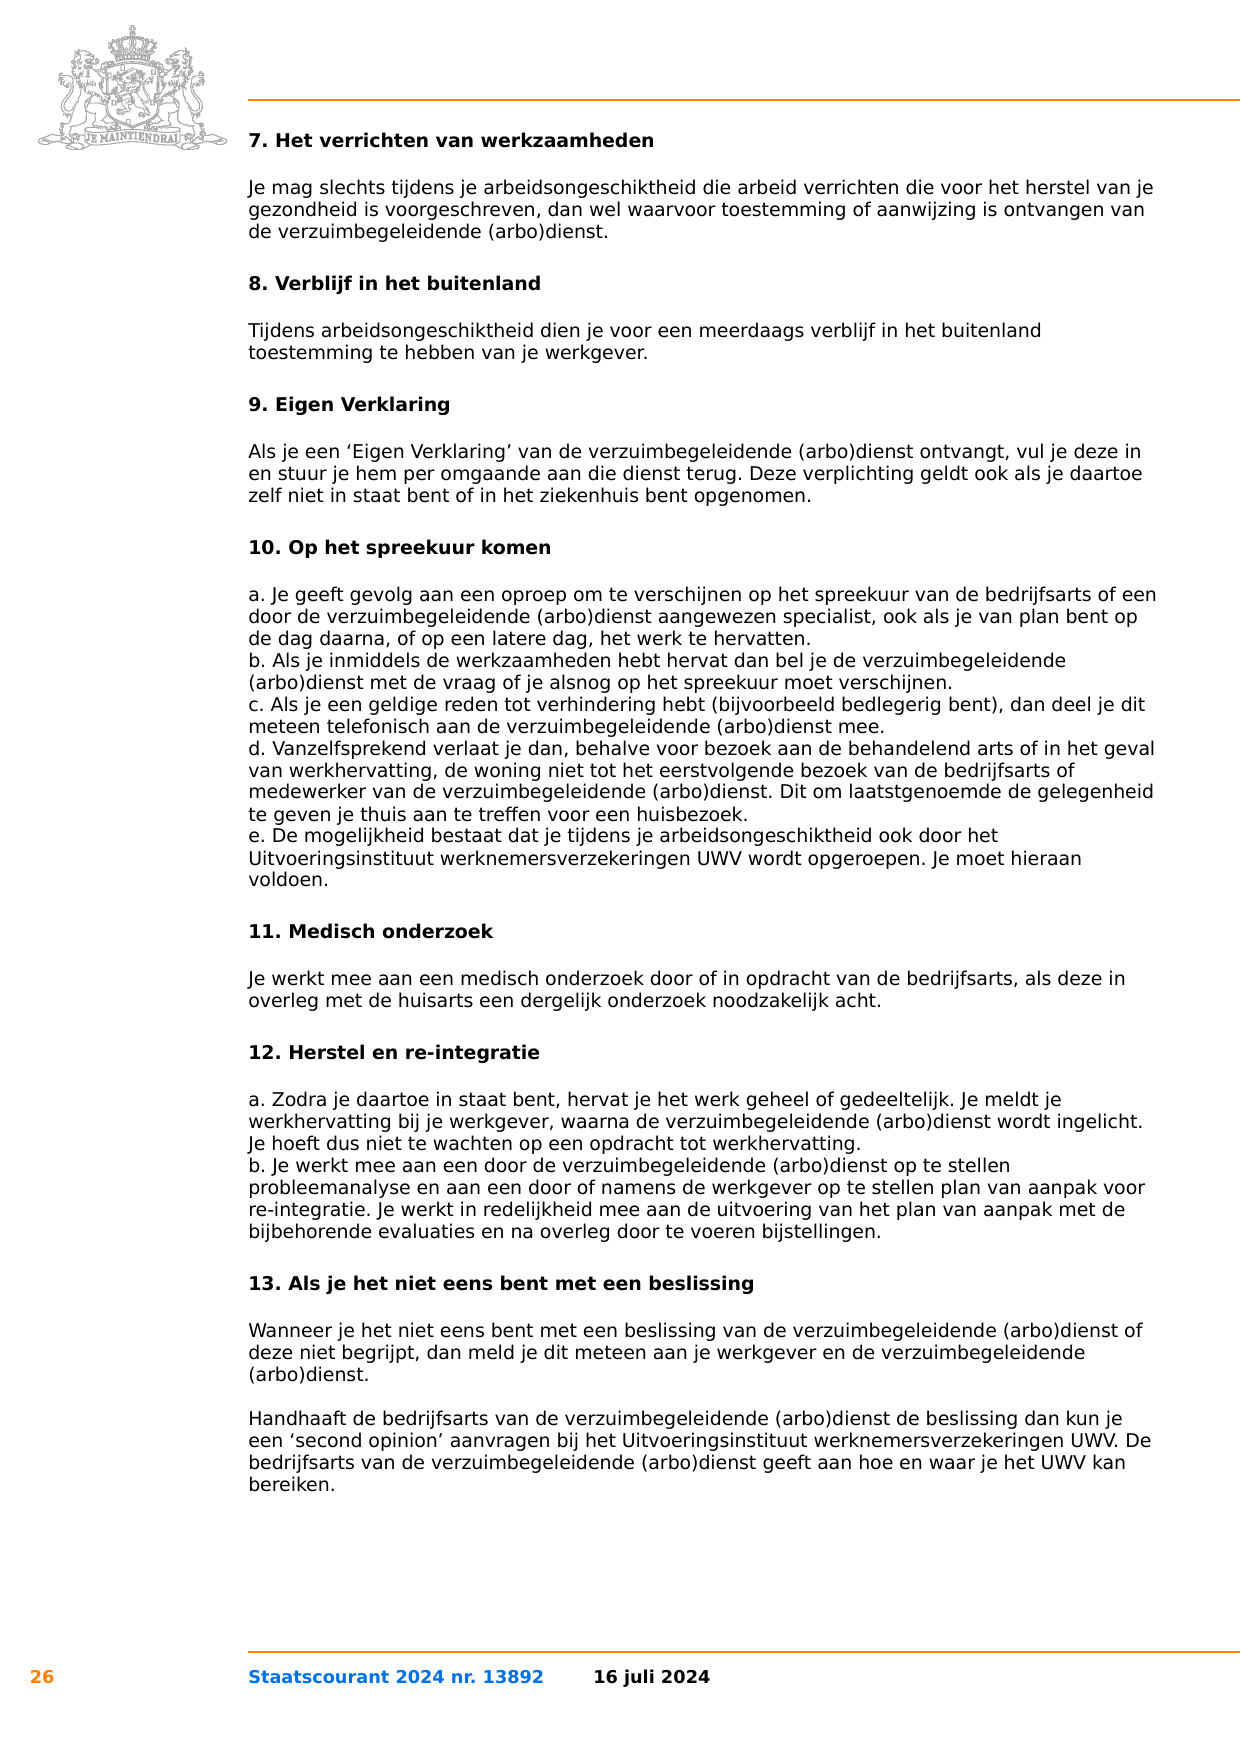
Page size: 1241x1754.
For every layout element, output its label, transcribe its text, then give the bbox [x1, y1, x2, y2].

subtitle 13. Als je het niet eens bent met een beslissing [248, 1273, 1163, 1295]
text a. Zodra je daartoe in staat bent, hervat je het werk geheel of gedeeltelijk. Je meldt je werkhervatting bij je werkgever, waarna de verzuimbegeleidende (arbo)dienst wordt ingelicht. Je hoeft dus niet te wachten op een opdracht tot werkhervatting. [248, 1089, 1163, 1155]
subtitle 10. Op het spreekuur komen [248, 537, 1163, 559]
subtitle 9. Eigen Verklaring [248, 394, 1163, 416]
text d. Vanzelfsprekend verlaat je dan, behalve voor bezoek aan de behandelend arts of in het geval van werkhervatting, de woning niet tot het eerstvolgende bezoek van de bedrijfsarts of medewerker van de verzuimbegeleidende (arbo)dienst. Dit om laatstgenoemde de gelegenheid te geven je thuis aan te treffen voor een huisbezoek. [248, 737, 1163, 825]
subtitle 12. Herstel en re-integratie [248, 1042, 1163, 1064]
subtitle 7. Het verrichten van werkzaamheden [248, 130, 1163, 152]
picture [38, 25, 227, 150]
text b. Je werkt mee aan een door de verzuimbegeleidende (arbo)dienst op te stellen probleemanalyse en aan een door of namens de werkgever op te stellen plan van aanpak voor re-integratie. Je werkt in redelijkheid mee aan de uitvoering van het plan van aanpak met de bijbehorende evaluaties en na overleg door te voeren bijstellingen. [248, 1155, 1163, 1243]
subtitle 8. Verblijf in het buitenland [248, 273, 1163, 295]
text e. De mogelijkheid bestaat dat je tijdens je arbeidsongeschiktheid ook door het Uitvoeringsinstituut werknemersverzekeringen UWV wordt opgeroepen. Je moet hieraan voldoen. [248, 825, 1163, 891]
text c. Als je een geldige reden tot verhindering hebt (bijvoorbeeld bedlegerig bent), dan deel je dit meteen telefonisch aan de verzuimbegeleidende (arbo)dienst mee. [248, 693, 1163, 737]
text Als je een ‘Eigen Verklaring’ van de verzuimbegeleidende (arbo)dienst ontvangt, vul je deze in en stuur je hem per omgaande aan die dienst terug. Deze verplichting geldt ook als je daartoe zelf niet in staat bent of in het ziekenhuis bent opgenomen. [248, 441, 1163, 507]
text Tijdens arbeidsongeschiktheid dien je voor een meerdaags verblijf in het buitenland toestemming te hebben van je werkgever. [248, 320, 1163, 364]
text Je mag slechts tijdens je arbeidsongeschiktheid die arbeid verrichten die voor het herstel van je gezondheid is voorgeschreven, dan wel waarvoor toestemming of aanwijzing is ontvangen van de verzuimbegeleidende (arbo)dienst. [248, 177, 1163, 243]
text b. Als je inmiddels de werkzaamheden hebt hervat dan bel je de verzuimbegeleidende (arbo)dienst met de vraag of je alsnog op het spreekuur moet verschijnen. [248, 649, 1163, 693]
text a. Je geeft gevolg aan een oproep om te verschijnen op het spreekuur van de bedrijfsarts of een door de verzuimbegeleidende (arbo)dienst aangewezen specialist, ook als je van plan bent op de dag daarna, of op een latere dag, het werk te hervatten. [248, 584, 1163, 649]
text Wanneer je het niet eens bent met een beslissing van de verzuimbegeleidende (arbo)dienst of deze niet begrijpt, dan meld je dit meteen aan je werkgever en de verzuimbegeleidende (arbo)dienst. [248, 1320, 1163, 1386]
subtitle 11. Medisch onderzoek [248, 921, 1163, 943]
text Je werkt mee aan een medisch onderzoek door of in opdracht van de bedrijfsarts, als deze in overleg met de huisarts een dergelijk onderzoek noodzakelijk acht. [248, 968, 1163, 1012]
text Handhaaft de bedrijfsarts van de verzuimbegeleidende (arbo)dienst de beslissing dan kun je een ‘second opinion’ aanvragen bij het Uitvoeringsinstituut werknemersverzekeringen UWV. De bedrijfsarts van de verzuimbegeleidende (arbo)dienst geeft aan hoe en waar je het UWV kan bereiken. [248, 1408, 1163, 1496]
